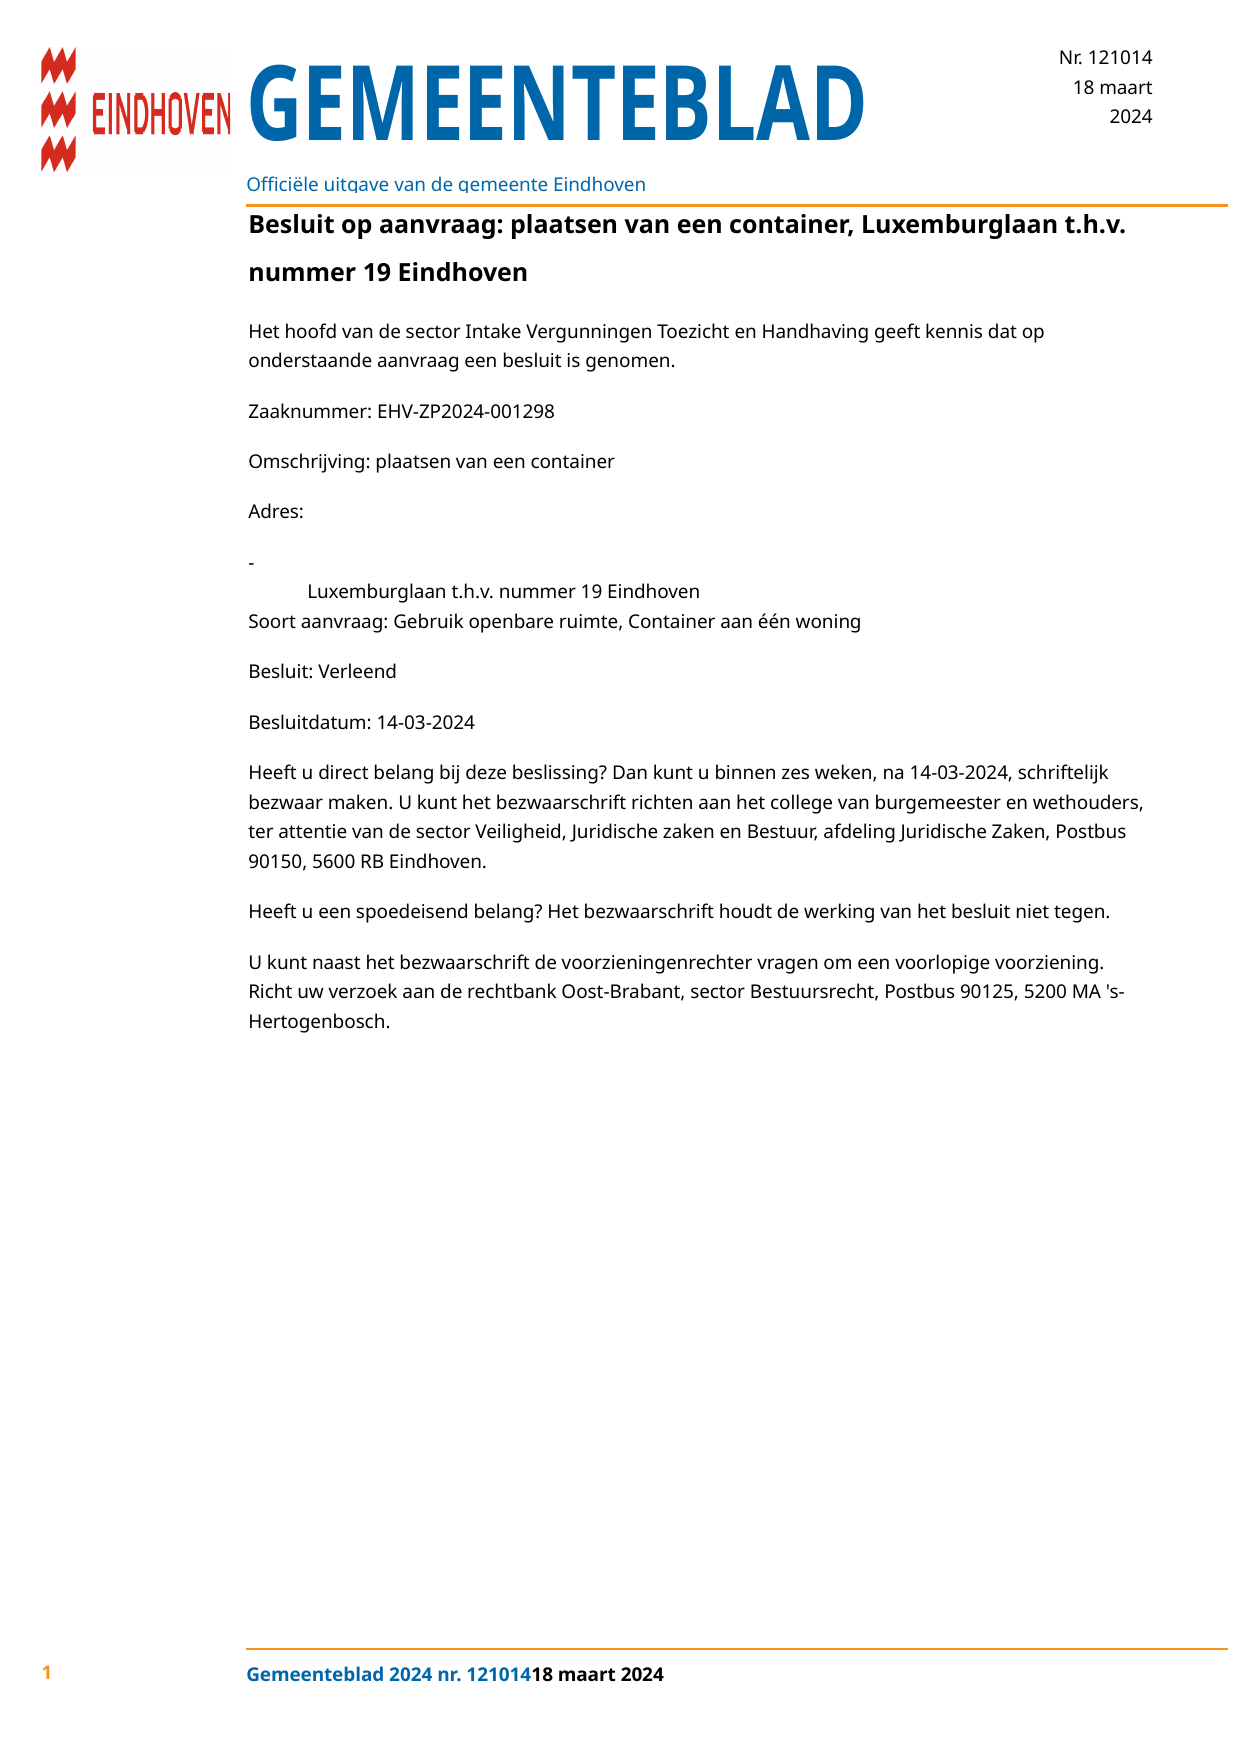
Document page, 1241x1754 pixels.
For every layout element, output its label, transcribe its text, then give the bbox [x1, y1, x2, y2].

list Luxemburglaan t.h.v. nummer 19 Eindhoven [248, 579, 1152, 604]
text Het hoofd van de sector Intake Vergunningen Toezicht en Handhaving geeft kennis dat op onderstaande aanvraag een besluit is genomen. [248, 318, 1152, 373]
text Omschrijving: plaatsen van een container [248, 448, 1152, 474]
text Besluit: Verleend [248, 659, 1152, 684]
text Adres: [248, 499, 1152, 524]
text Heeft u een spoedeisend belang? Het bezwaarschrift houdt de werking van het besluit niet tegen. [248, 899, 1152, 924]
text Soort aanvraag: Gebruik openbare ruimte, Container aan één woning [248, 608, 1152, 634]
text Heeft u direct belang bij deze beslissing? Dan kunt u binnen zes weken, na 14-03-2024, schriftelijk bezwaar maken. U kunt het bezwaarschrift richten aan het college van burgemeester en wethouders, ter attentie van de sector Veiligheid, Juridische zaken en Bestuur, afdeling Juridische Zaken, Postbus 90150, 5600 RB Eindhoven. [248, 759, 1152, 874]
text Besluit op aanvraag: plaatsen van een container, Luxemburglaan t.h.v. nummer 19 Eindhoven [248, 207, 1152, 288]
text U kunt naast het bezwaarschrift de voorzieningenrechter vragen om een voorlopige voorziening. Richt uw verzoek aan de rechtbank Oost-Brabant, sector Bestuursrecht, Postbus 90125, 5200 MA 's-Hertogenbosch. [248, 949, 1152, 1034]
text Zaaknummer: EHV-ZP2024-001298 [248, 398, 1152, 424]
picture [41, 47, 231, 172]
text Besluitdatum: 14-03-2024 [248, 709, 1152, 735]
